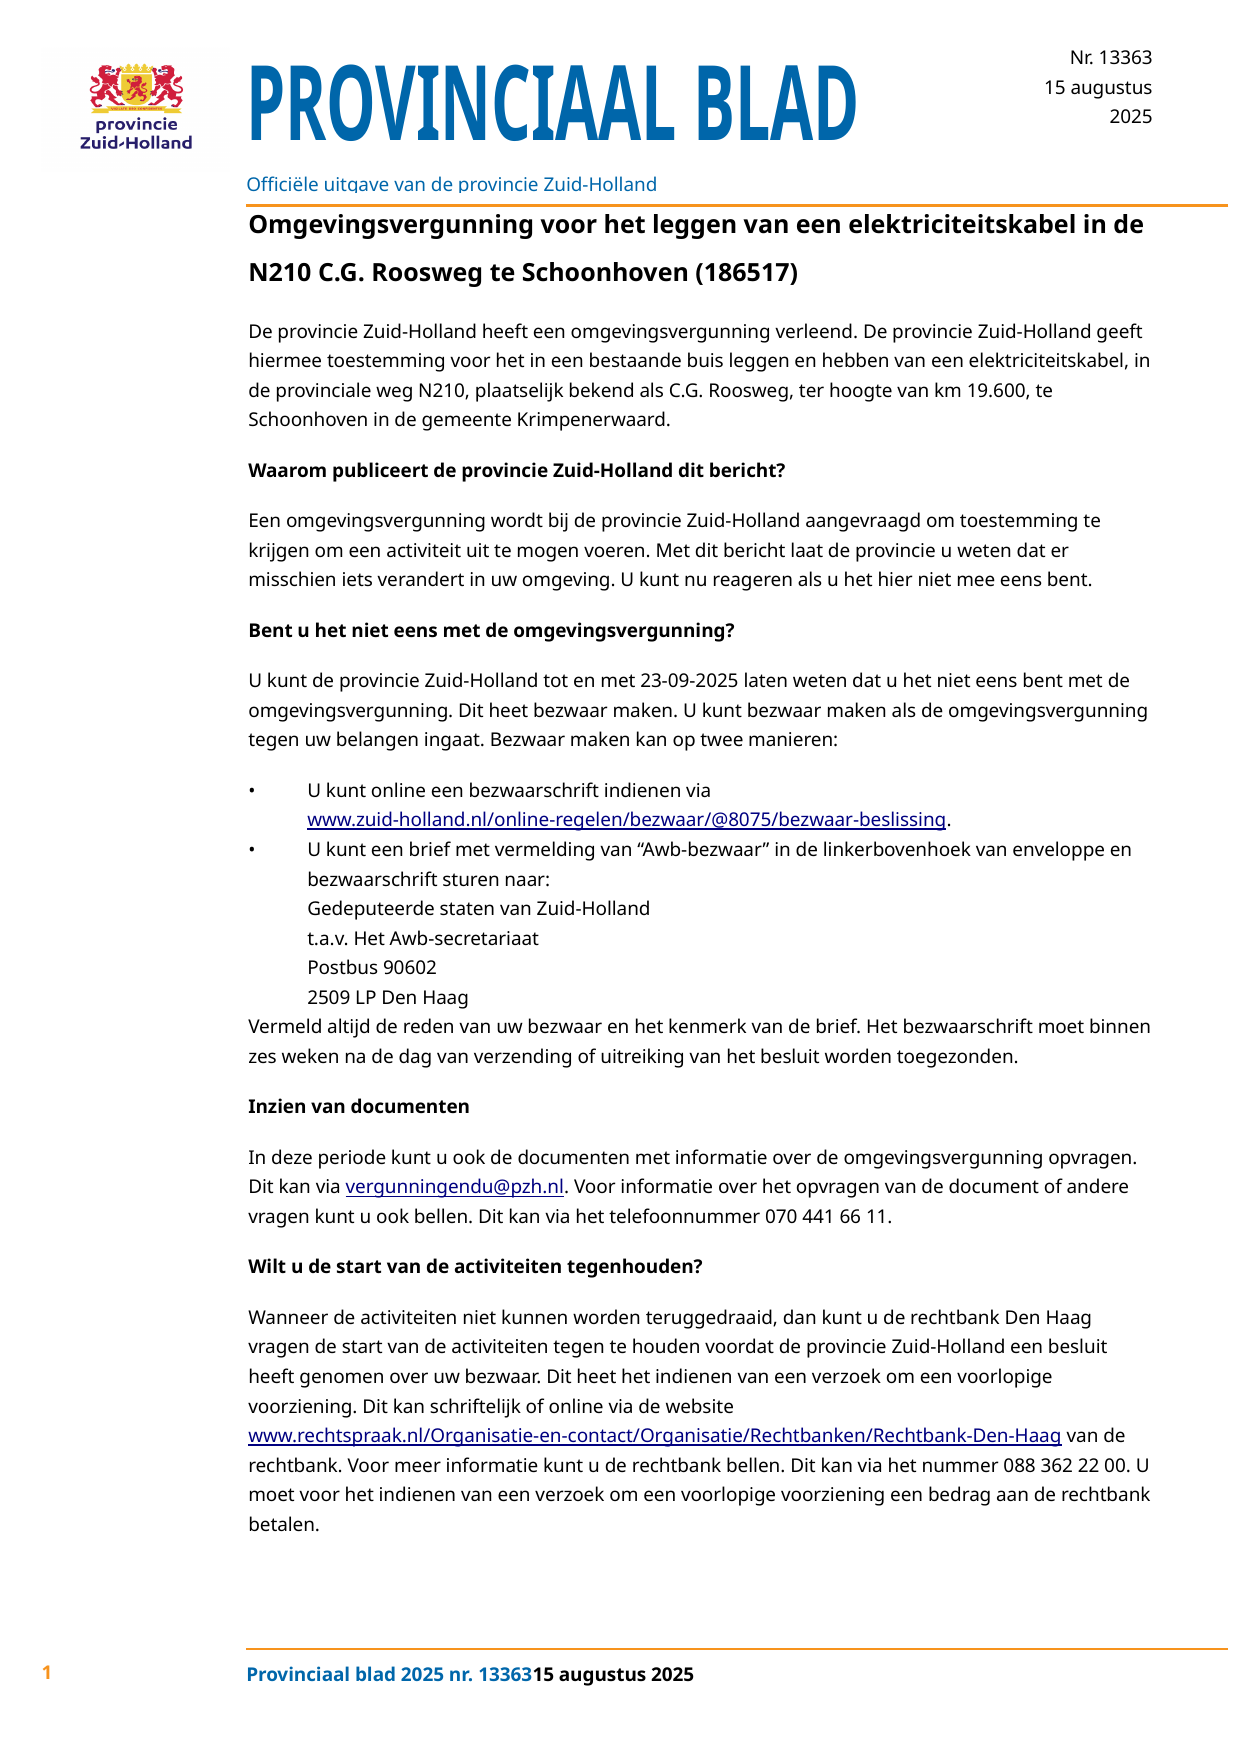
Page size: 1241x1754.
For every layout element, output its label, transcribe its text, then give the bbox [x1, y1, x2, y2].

text Een omgevingsvergunning wordt bij de provincie Zuid-Holland aangevraagd om toestemming te krijgen om een activiteit uit te mogen voeren. Met dit bericht laat de provincie u weten dat er misschien iets verandert in uw omgeving. U kunt nu reageren als u het hier niet mee eens bent. [248, 507, 1152, 592]
text Bent u het niet eens met de omgevingsvergunning? [248, 617, 1152, 643]
text In deze periode kunt u ook de documenten met informatie over de omgevingsvergunning opvragen. Dit kan via vergunningendu@pzh.nl. Voor informatie over het opvragen van de document of andere vragen kunt u ook bellen. Dit kan via het telefoonnummer 070 441 66 11. [248, 1144, 1152, 1229]
list U kunt een brief met vermelding van “Awb-bezwaar” in de linkerbovenhoek van enveloppe en bezwaarschrift sturen naar: [248, 836, 1152, 892]
text Inzien van documenten [248, 1094, 1152, 1119]
text Waarom publiceert de provincie Zuid-Holland dit bericht? [248, 457, 1152, 483]
text Omgevingsvergunning voor het leggen van een elektriciteitskabel in de N210 C.G. Roosweg te Schoonhoven (186517) [248, 207, 1152, 288]
text De provincie Zuid-Holland heeft een omgevingsvergunning verleend. De provincie Zuid-Holland geeft hiermee toestemming voor het in een bestaande buis leggen en hebben van een elektriciteitskabel, in de provinciale weg N210, plaatselijk bekend als C.G. Roosweg, ter hoogte van km 19.600, te Schoonhoven in de gemeente Krimpenerwaard. [248, 318, 1152, 432]
list Gedeputeerde staten van Zuid-Holland [248, 895, 1152, 921]
text Wanneer de activiteiten niet kunnen worden teruggedraaid, dan kunt u de rechtbank Den Haag vragen de start van de activiteiten tegen te houden voordat de provincie Zuid-Holland een besluit heeft genomen over uw bezwaar. Dit heet het indienen van een verzoek om een voorlopige voorziening. Dit kan schriftelijk of online via de website www.rechtspraak.nl/Organisatie-en-contact/Organisatie/Rechtbanken/Rechtbank-Den-Haag van de rechtbank. Voor meer informatie kunt u de rechtbank bellen. Dit kan via het nummer 088 362 22 00. U moet voor het indienen van een verzoek om een voorlopige voorziening een bedrag aan de rechtbank betalen. [248, 1304, 1152, 1537]
list t.a.v. Het Awb-secretariaat [248, 925, 1152, 951]
text U kunt de provincie Zuid-Holland tot en met 23-09-2025 laten weten dat u het niet eens bent met de omgevingsvergunning. Dit heet bezwaar maken. U kunt bezwaar maken als de omgevingsvergunning tegen uw belangen ingaat. Bezwaar maken kan op twee manieren: [248, 667, 1152, 752]
list U kunt online een bezwaarschrift indienen via www.zuid-holland.nl/online-regelen/bezwaar/@8075/bezwaar-beslissing. [248, 777, 1152, 832]
text Vermeld altijd de reden van uw bezwaar en het kenmerk van de brief. Het bezwaarschrift moet binnen zes weken na de dag van verzending of uitreiking van het besluit worden toegezonden. [248, 1014, 1152, 1069]
list 2509 LP Den Haag [248, 984, 1152, 1010]
picture [41, 47, 231, 172]
list Postbus 90602 [248, 954, 1152, 980]
text Wilt u de start van de activiteiten tegenhouden? [248, 1254, 1152, 1279]
